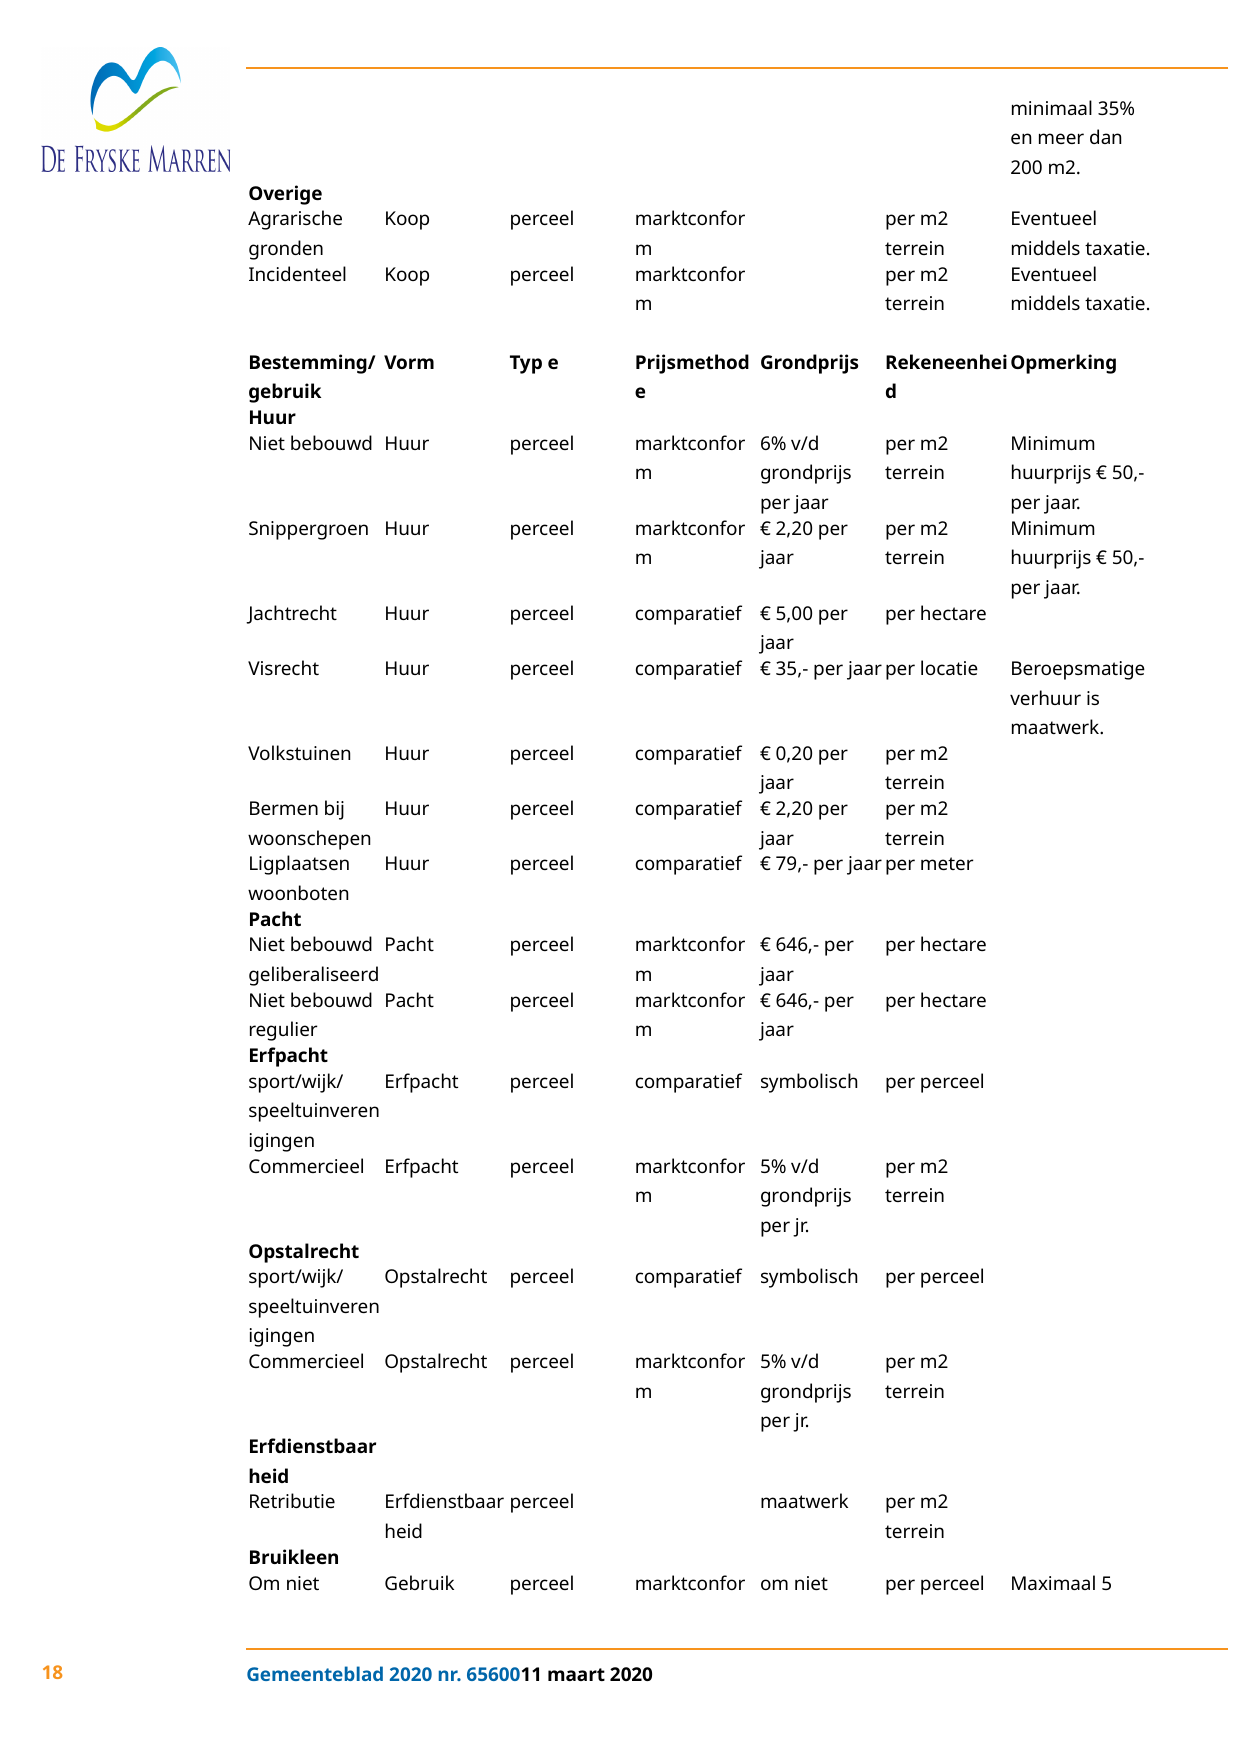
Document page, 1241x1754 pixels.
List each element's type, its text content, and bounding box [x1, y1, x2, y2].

table_cell marktconform [635, 932, 760, 987]
table_cell [384, 1238, 509, 1263]
table_cell om niet [760, 1570, 885, 1595]
table_cell Bruikleen [248, 1544, 384, 1570]
table_cell comparatief [635, 1068, 760, 1153]
table_cell Minimum huurprijs € 50,- per jaar. [1010, 515, 1152, 600]
table_cell perceel [509, 515, 634, 600]
table_cell Huur [384, 515, 509, 600]
table_cell [384, 1042, 509, 1068]
table_cell Eventueel middels taxatie. [1010, 205, 1152, 261]
table_cell perceel [509, 655, 634, 740]
table_cell Snippergroen [248, 515, 384, 600]
table_cell per perceel [885, 1264, 1010, 1348]
table_cell [1010, 740, 1152, 795]
table_cell per meter [885, 851, 1010, 906]
table_cell Minimum huurprijs € 50,- per jaar. [1010, 430, 1152, 515]
table_cell sport/wijk/speeltuinverenigingen [248, 1264, 384, 1348]
table_cell [885, 1042, 1010, 1068]
table_cell Erfpacht [384, 1068, 509, 1153]
table_cell [384, 180, 509, 205]
table_cell Agrarische gronden [248, 205, 384, 261]
table_cell [885, 404, 1010, 430]
table_cell [384, 404, 509, 430]
table_cell [635, 906, 760, 932]
table_cell Koop [384, 205, 509, 261]
table_cell [1010, 987, 1152, 1042]
table_cell Pacht [384, 932, 509, 987]
table_cell Gebruik [384, 1570, 509, 1595]
table_cell symbolisch [760, 1068, 885, 1153]
table_header Rekeneenheid [885, 349, 1010, 404]
table_cell [1010, 795, 1152, 851]
table_cell [509, 1042, 634, 1068]
table_cell [1010, 600, 1152, 655]
table_cell per m2 terrein [885, 740, 1010, 795]
table_cell per m2 terrein [885, 515, 1010, 600]
table_cell Incidenteel [248, 261, 384, 316]
table_cell marktconform [635, 205, 760, 261]
table_cell perceel [509, 795, 634, 851]
table_cell perceel [509, 261, 634, 316]
table_cell comparatief [635, 600, 760, 655]
table_cell Opstalrecht [384, 1264, 509, 1348]
table_cell [1010, 851, 1152, 906]
table_cell [635, 95, 760, 180]
table_cell comparatief [635, 851, 760, 906]
table_cell per perceel [885, 1068, 1010, 1153]
table_cell [1010, 1544, 1152, 1570]
table_cell perceel [509, 740, 634, 795]
table_cell [760, 180, 885, 205]
table_cell [760, 1433, 885, 1489]
table_cell € 35,- per jaar [760, 655, 885, 740]
table_cell per perceel [885, 1570, 1010, 1595]
table_cell Ligplaatsen woonboten [248, 851, 384, 906]
table_cell € 646,- per jaar [760, 987, 885, 1042]
table_cell [509, 1433, 634, 1489]
table_cell [760, 1238, 885, 1263]
table_cell [635, 1238, 760, 1263]
table_cell marktconform [635, 1153, 760, 1238]
table_cell Jachtrecht [248, 600, 384, 655]
table_cell marktconform [635, 1349, 760, 1433]
table_cell per hectare [885, 987, 1010, 1042]
table_cell 5% v/d grondprijs per jr. [760, 1153, 885, 1238]
table_cell perceel [509, 600, 634, 655]
table_cell [1010, 1068, 1152, 1153]
table_cell perceel [509, 1153, 634, 1238]
table_cell [1010, 932, 1152, 987]
table_cell Huur [384, 430, 509, 515]
table_header Prijsmethode [635, 349, 760, 404]
table_cell 5% v/d grondprijs per jr. [760, 1349, 885, 1433]
table_cell symbolisch [760, 1264, 885, 1348]
table_cell per m2 terrein [885, 1153, 1010, 1238]
table_cell [509, 906, 634, 932]
table_cell € 646,- per jaar [760, 932, 885, 987]
table_cell Erfpacht [248, 1042, 384, 1068]
table_cell Erfdienstbaarheid [248, 1433, 384, 1489]
table_cell [635, 1489, 760, 1544]
table_cell Huur [384, 655, 509, 740]
table_cell [760, 906, 885, 932]
table_cell Pacht [248, 906, 384, 932]
table_cell perceel [509, 851, 634, 906]
table_header Vorm [384, 349, 509, 404]
table_cell Niet bebouwd geliberaliseerd [248, 932, 384, 987]
table_cell [248, 95, 384, 180]
table_cell [635, 180, 760, 205]
table_cell Overige [248, 180, 384, 205]
table_cell Opstalrecht [384, 1349, 509, 1433]
table_cell per m2 terrein [885, 261, 1010, 316]
table_cell € 5,00 per jaar [760, 600, 885, 655]
table_cell marktconform [635, 430, 760, 515]
table_cell Erfpacht [384, 1153, 509, 1238]
table_cell [1010, 906, 1152, 932]
table_cell comparatief [635, 655, 760, 740]
table_cell Retributie [248, 1489, 384, 1544]
table_cell Bermen bij woonschepen [248, 795, 384, 851]
table_cell minimaal 35% en meer dan 200 m2. [1010, 95, 1152, 180]
table_cell per hectare [885, 600, 1010, 655]
table_cell perceel [509, 932, 634, 987]
table_cell maatwerk [760, 1489, 885, 1544]
table_cell [885, 95, 1010, 180]
table_cell Om niet [248, 1570, 384, 1595]
table_cell [760, 95, 885, 180]
table_cell 6% v/d grondprijs per jaar [760, 430, 885, 515]
table_cell comparatief [635, 740, 760, 795]
table_cell [760, 404, 885, 430]
table_cell [1010, 1238, 1152, 1263]
table_cell perceel [509, 1068, 634, 1153]
table_cell € 2,20 per jaar [760, 515, 885, 600]
table_cell [885, 906, 1010, 932]
table_cell perceel [509, 430, 634, 515]
table_cell per m2 terrein [885, 795, 1010, 851]
table_cell [1010, 1264, 1152, 1348]
table_cell marktconform [635, 261, 760, 316]
table_cell [760, 205, 885, 261]
table_cell per m2 terrein [885, 430, 1010, 515]
table_cell [1010, 404, 1152, 430]
table_header Bestemming/gebruik [248, 349, 384, 404]
table_cell Eventueel middels taxatie. [1010, 261, 1152, 316]
table_cell [509, 1544, 634, 1570]
table_cell perceel [509, 1264, 634, 1348]
table_cell per locatie [885, 655, 1010, 740]
table_cell Huur [384, 740, 509, 795]
table_cell sport/wijk/speeltuinverenigingen [248, 1068, 384, 1153]
table_header Typ e [509, 349, 634, 404]
table_cell Huur [248, 404, 384, 430]
table_cell per m2 terrein [885, 1489, 1010, 1544]
picture [41, 47, 231, 172]
table_cell [384, 1433, 509, 1489]
table_cell [384, 1544, 509, 1570]
table_cell Niet bebouwd [248, 430, 384, 515]
table_cell marktconfor [635, 1570, 760, 1595]
table_cell [509, 95, 634, 180]
table_cell Beroepsmatige verhuur is maatwerk. [1010, 655, 1152, 740]
table_cell Koop [384, 261, 509, 316]
table_cell perceel [509, 205, 634, 261]
table_cell [1010, 1433, 1152, 1489]
table_cell marktconform [635, 987, 760, 1042]
table_cell comparatief [635, 795, 760, 851]
table_cell Volkstuinen [248, 740, 384, 795]
table_cell perceel [509, 1349, 634, 1433]
table_cell Commercieel [248, 1153, 384, 1238]
table_cell [885, 180, 1010, 205]
table_cell [635, 1042, 760, 1068]
table_cell [384, 95, 509, 180]
table_cell Huur [384, 600, 509, 655]
table_cell [509, 1238, 634, 1263]
table_cell [509, 404, 634, 430]
table_cell Commercieel [248, 1349, 384, 1433]
table_cell [1010, 180, 1152, 205]
table_header Grondprijs [760, 349, 885, 404]
table_cell [760, 1042, 885, 1068]
table_header Opmerking [1010, 349, 1152, 404]
table_cell Erfdienstbaarheid [384, 1489, 509, 1544]
table_cell marktconform [635, 515, 760, 600]
table_cell perceel [509, 1489, 634, 1544]
table_cell [885, 1238, 1010, 1263]
table_cell [1010, 1042, 1152, 1068]
table_cell [885, 1433, 1010, 1489]
table_cell [509, 180, 634, 205]
table_cell Pacht [384, 987, 509, 1042]
table_cell per hectare [885, 932, 1010, 987]
table_cell Huur [384, 851, 509, 906]
table_cell per m2 terrein [885, 1349, 1010, 1433]
table_cell comparatief [635, 1264, 760, 1348]
table_cell [635, 404, 760, 430]
table_cell Visrecht [248, 655, 384, 740]
table_cell Niet bebouwd regulier [248, 987, 384, 1042]
table_cell [384, 906, 509, 932]
table_cell Maximaal 5 [1010, 1570, 1152, 1595]
table_cell € 2,20 per jaar [760, 795, 885, 851]
table_cell € 0,20 per jaar [760, 740, 885, 795]
table_cell [1010, 1489, 1152, 1544]
table_cell [760, 261, 885, 316]
table_cell [885, 1544, 1010, 1570]
table_cell Opstalrecht [248, 1238, 384, 1263]
table_cell [1010, 1153, 1152, 1238]
table_cell [635, 1544, 760, 1570]
table_cell [1010, 1349, 1152, 1433]
table_cell [635, 1433, 760, 1489]
table_cell [760, 1544, 885, 1570]
table_cell Huur [384, 795, 509, 851]
table_cell € 79,- per jaar [760, 851, 885, 906]
table_cell per m2 terrein [885, 205, 1010, 261]
table_cell perceel [509, 987, 634, 1042]
table_cell perceel [509, 1570, 634, 1595]
